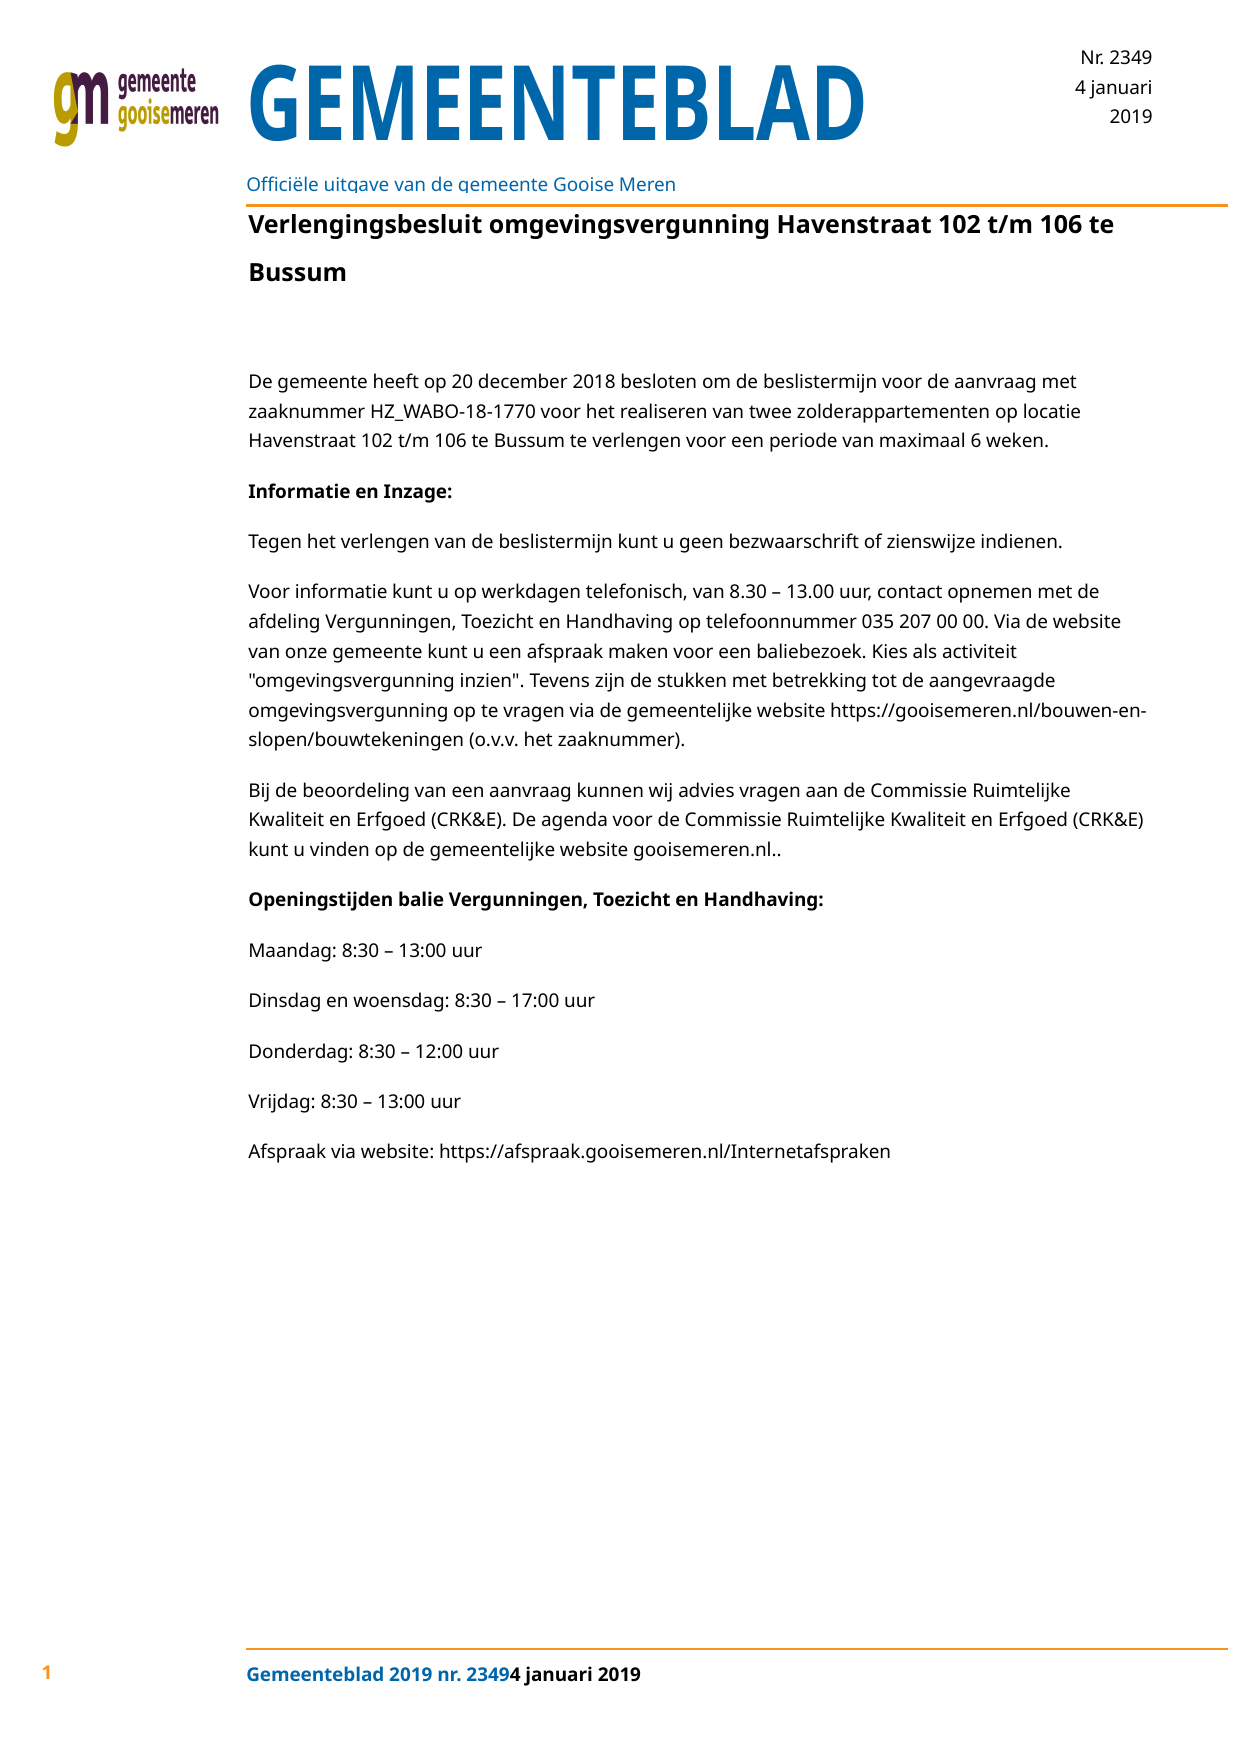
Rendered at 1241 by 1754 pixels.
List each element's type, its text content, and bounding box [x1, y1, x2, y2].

text Tegen het verlengen van de beslistermijn kunt u geen bezwaarschrift of zienswijze indienen. [248, 528, 1152, 554]
text Vrijdag: 8:30 – 13:00 uur [248, 1088, 1152, 1114]
text Voor informatie kunt u op werkdagen telefonisch, van 8.30 – 13.00 uur, contact opnemen met de afdeling Vergunningen, Toezicht en Handhaving op telefoonnummer 035 207 00 00. Via de website van onze gemeente kunt u een afspraak maken voor een baliebezoek. Kies als activiteit "omgevingsvergunning inzien". Tevens zijn de stukken met betrekking tot de aangevraagde omgevingsvergunning op te vragen via de gemeentelijke website https://gooisemeren.nl/bouwen-en-slopen/bouwtekeningen (o.v.v. het zaaknummer). [248, 579, 1152, 752]
text Dinsdag en woensdag: 8:30 – 17:00 uur [248, 987, 1152, 1013]
text Informatie en Inzage: [248, 478, 1152, 504]
text Maandag: 8:30 – 13:00 uur [248, 937, 1152, 963]
text Donderdag: 8:30 – 12:00 uur [248, 1038, 1152, 1064]
text Openingstijden balie Vergunningen, Toezicht en Handhaving: [248, 887, 1152, 912]
text Verlengingsbesluit omgevingsvergunning Havenstraat 102 t/m 106 te Bussum [248, 207, 1152, 288]
text De gemeente heeft op 20 december 2018 besloten om de beslistermijn voor de aanvraag met zaaknummer HZ_WABO-18-1770 voor het realiseren van twee zolderappartementen op locatie Havenstraat 102 t/m 106 te Bussum te verlengen voor een periode van maximaal 6 weken. [248, 368, 1152, 453]
text Afspraak via website: https://afspraak.gooisemeren.nl/Internetafspraken [248, 1139, 1152, 1164]
text Bij de beoordeling van een aanvraag kunnen wij advies vragen aan de Commissie Ruimtelijke Kwaliteit en Erfgoed (CRK&E). De agenda voor de Commissie Ruimtelijke Kwaliteit en Erfgoed (CRK&E) kunt u vinden op de gemeentelijke website gooisemeren.nl.. [248, 777, 1152, 862]
picture [41, 47, 231, 172]
